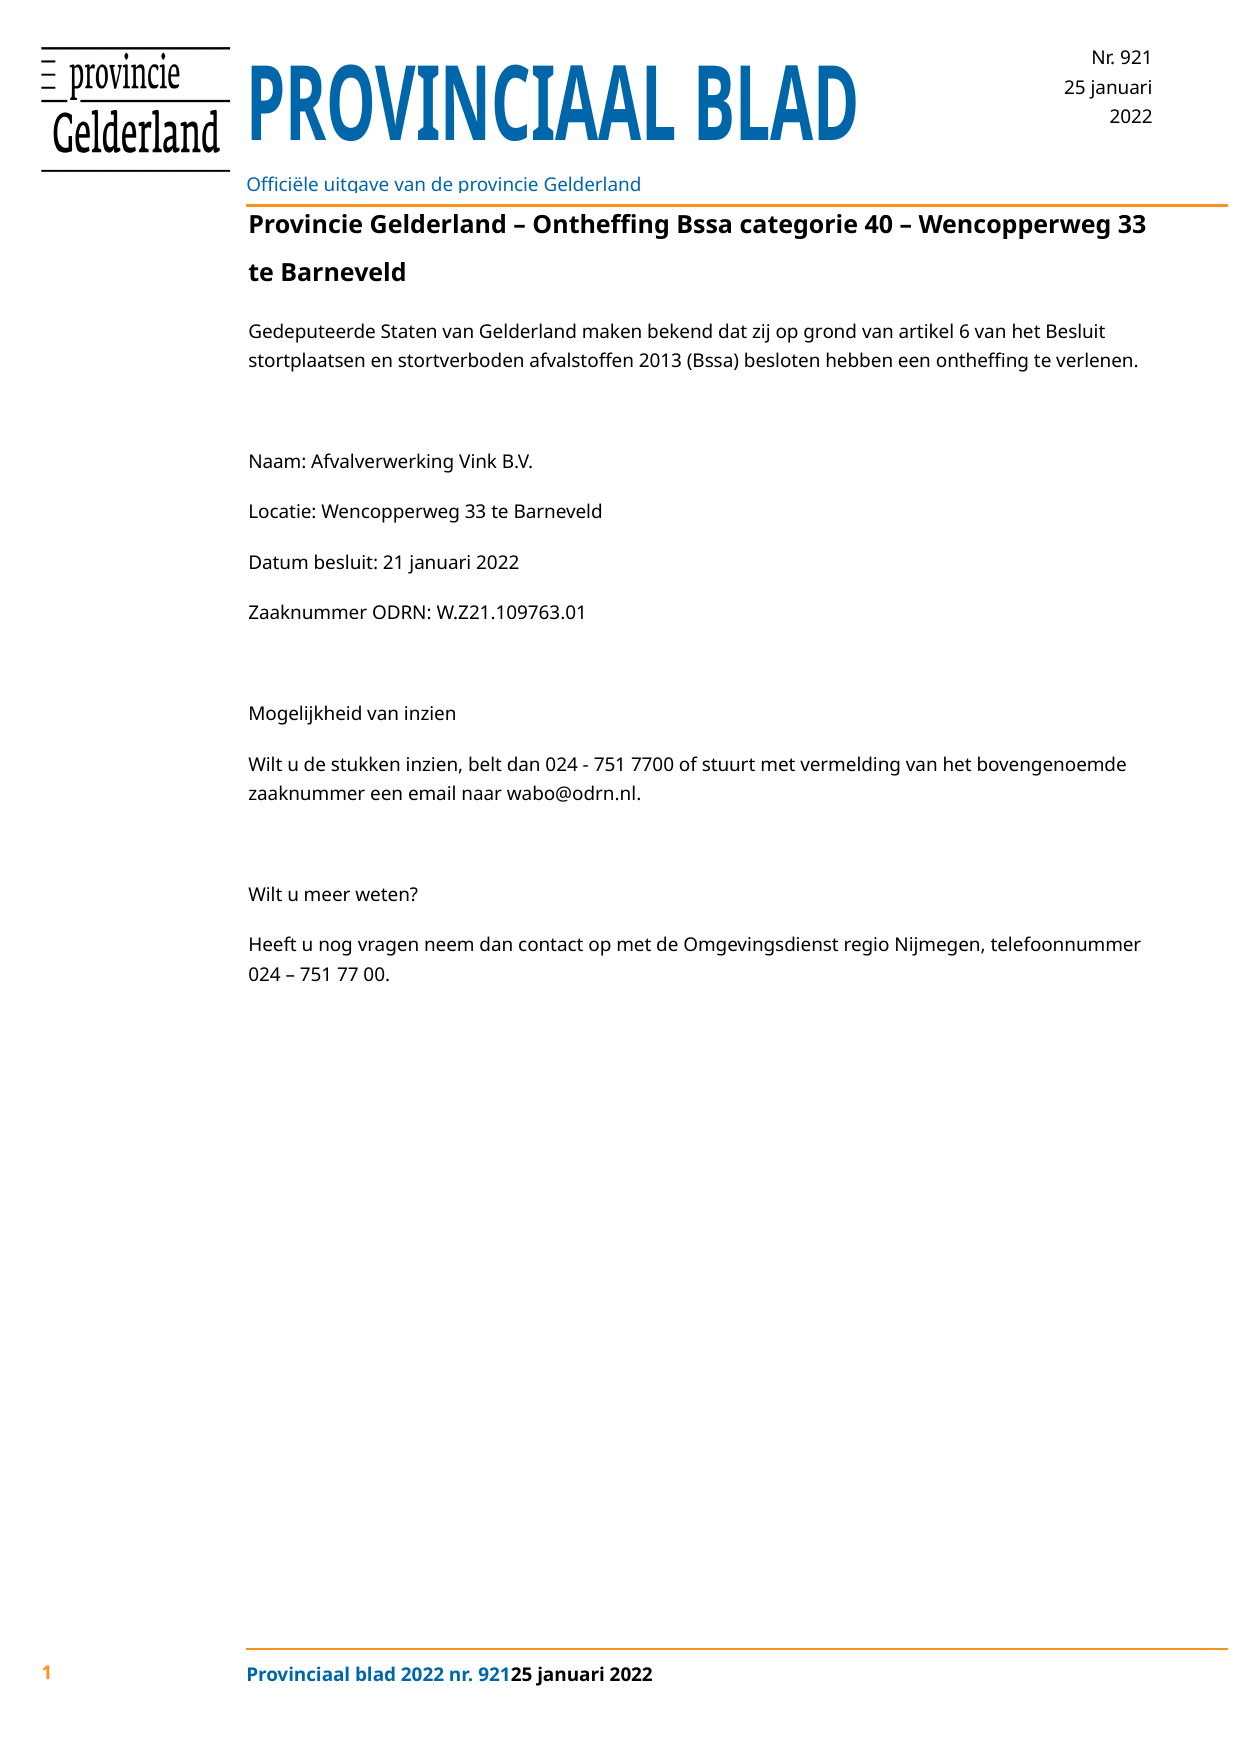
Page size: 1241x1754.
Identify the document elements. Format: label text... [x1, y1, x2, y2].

text Mogelijkheid van inzien [248, 700, 1152, 726]
text Locatie: Wencopperweg 33 te Barneveld [248, 499, 1152, 524]
text Provincie Gelderland – Ontheffing Bssa categorie 40 – Wencopperweg 33 te Barneveld [248, 207, 1152, 288]
text Wilt u de stukken inzien, belt dan 024 - 751 7700 of stuurt met vermelding van het bovengenoemde zaaknummer een email naar wabo@odrn.nl. [248, 751, 1152, 806]
text Heeft u nog vragen neem dan contact op met de Omgevingsdienst regio Nijmegen, telefoonnummer 024 – 751 77 00. [248, 932, 1152, 987]
text Gedeputeerde Staten van Gelderland maken bekend dat zij op grond van artikel 6 van het Besluit stortplaatsen en stortverboden afvalstoffen 2013 (Bssa) besloten hebben een ontheffing te verlenen. [248, 318, 1152, 373]
picture [41, 47, 231, 172]
text Naam: Afvalverwerking Vink B.V. [248, 448, 1152, 474]
text Zaaknummer ODRN: W.Z21.109763.01 [248, 599, 1152, 625]
text Datum besluit: 21 januari 2022 [248, 549, 1152, 575]
text Wilt u meer weten? [248, 881, 1152, 907]
